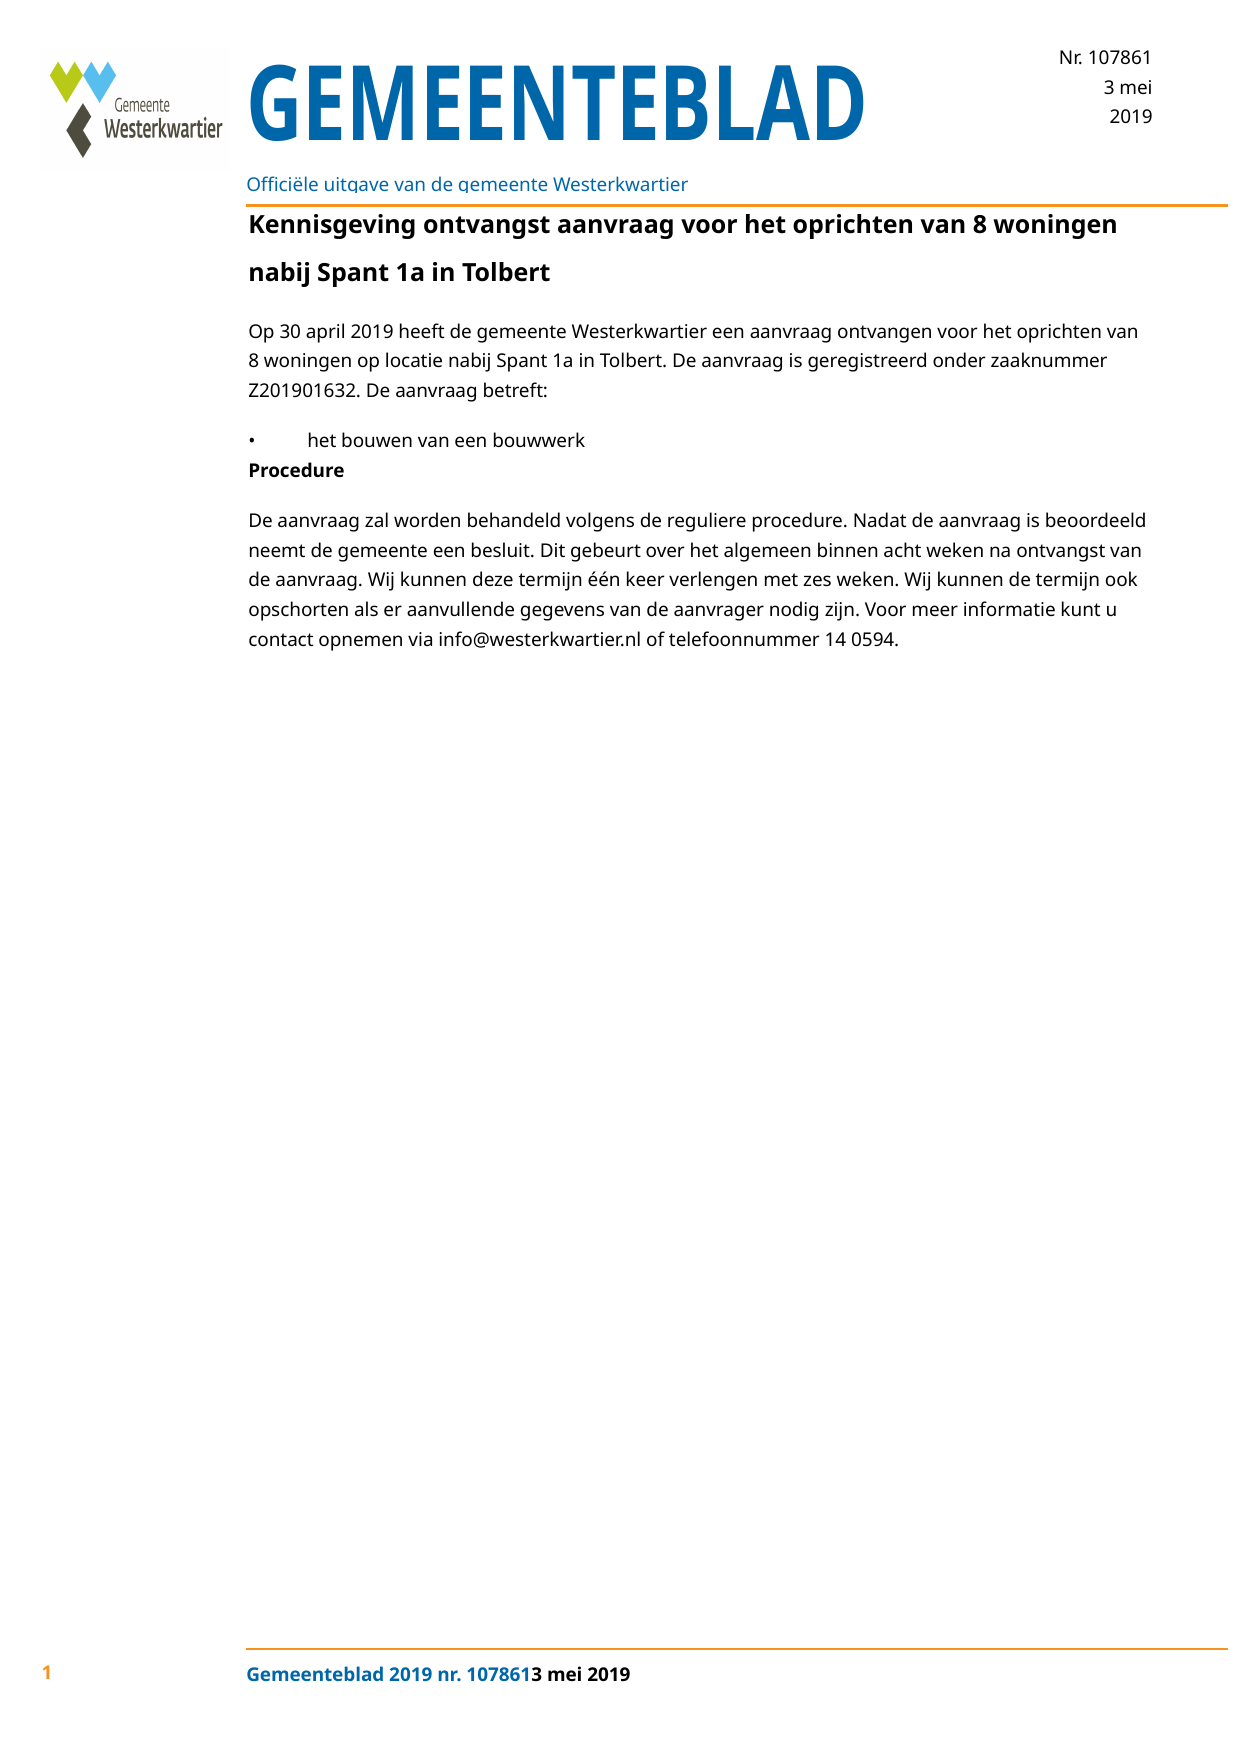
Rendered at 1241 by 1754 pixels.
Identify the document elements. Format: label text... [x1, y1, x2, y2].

picture [41, 47, 231, 172]
text Kennisgeving ontvangst aanvraag voor het oprichten van 8 woningen nabij Spant 1a in Tolbert [248, 207, 1152, 288]
list het bouwen van een bouwwerk [248, 427, 1152, 453]
text De aanvraag zal worden behandeld volgens de reguliere procedure. Nadat de aanvraag is beoordeeld neemt de gemeente een besluit. Dit gebeurt over het algemeen binnen acht weken na ontvangst van de aanvraag. Wij kunnen deze termijn één keer verlengen met zes weken. Wij kunnen de termijn ook opschorten als er aanvullende gegevens van de aanvrager nodig zijn. Voor meer informatie kunt u contact opnemen via info@westerkwartier.nl of telefoonnummer 14 0594. [248, 507, 1152, 652]
text Op 30 april 2019 heeft de gemeente Westerkwartier een aanvraag ontvangen voor het oprichten van 8 woningen op locatie nabij Spant 1a in Tolbert. De aanvraag is geregistreerd onder zaaknummer Z201901632. De aanvraag betreft: [248, 318, 1152, 403]
text Procedure [248, 457, 1152, 483]
